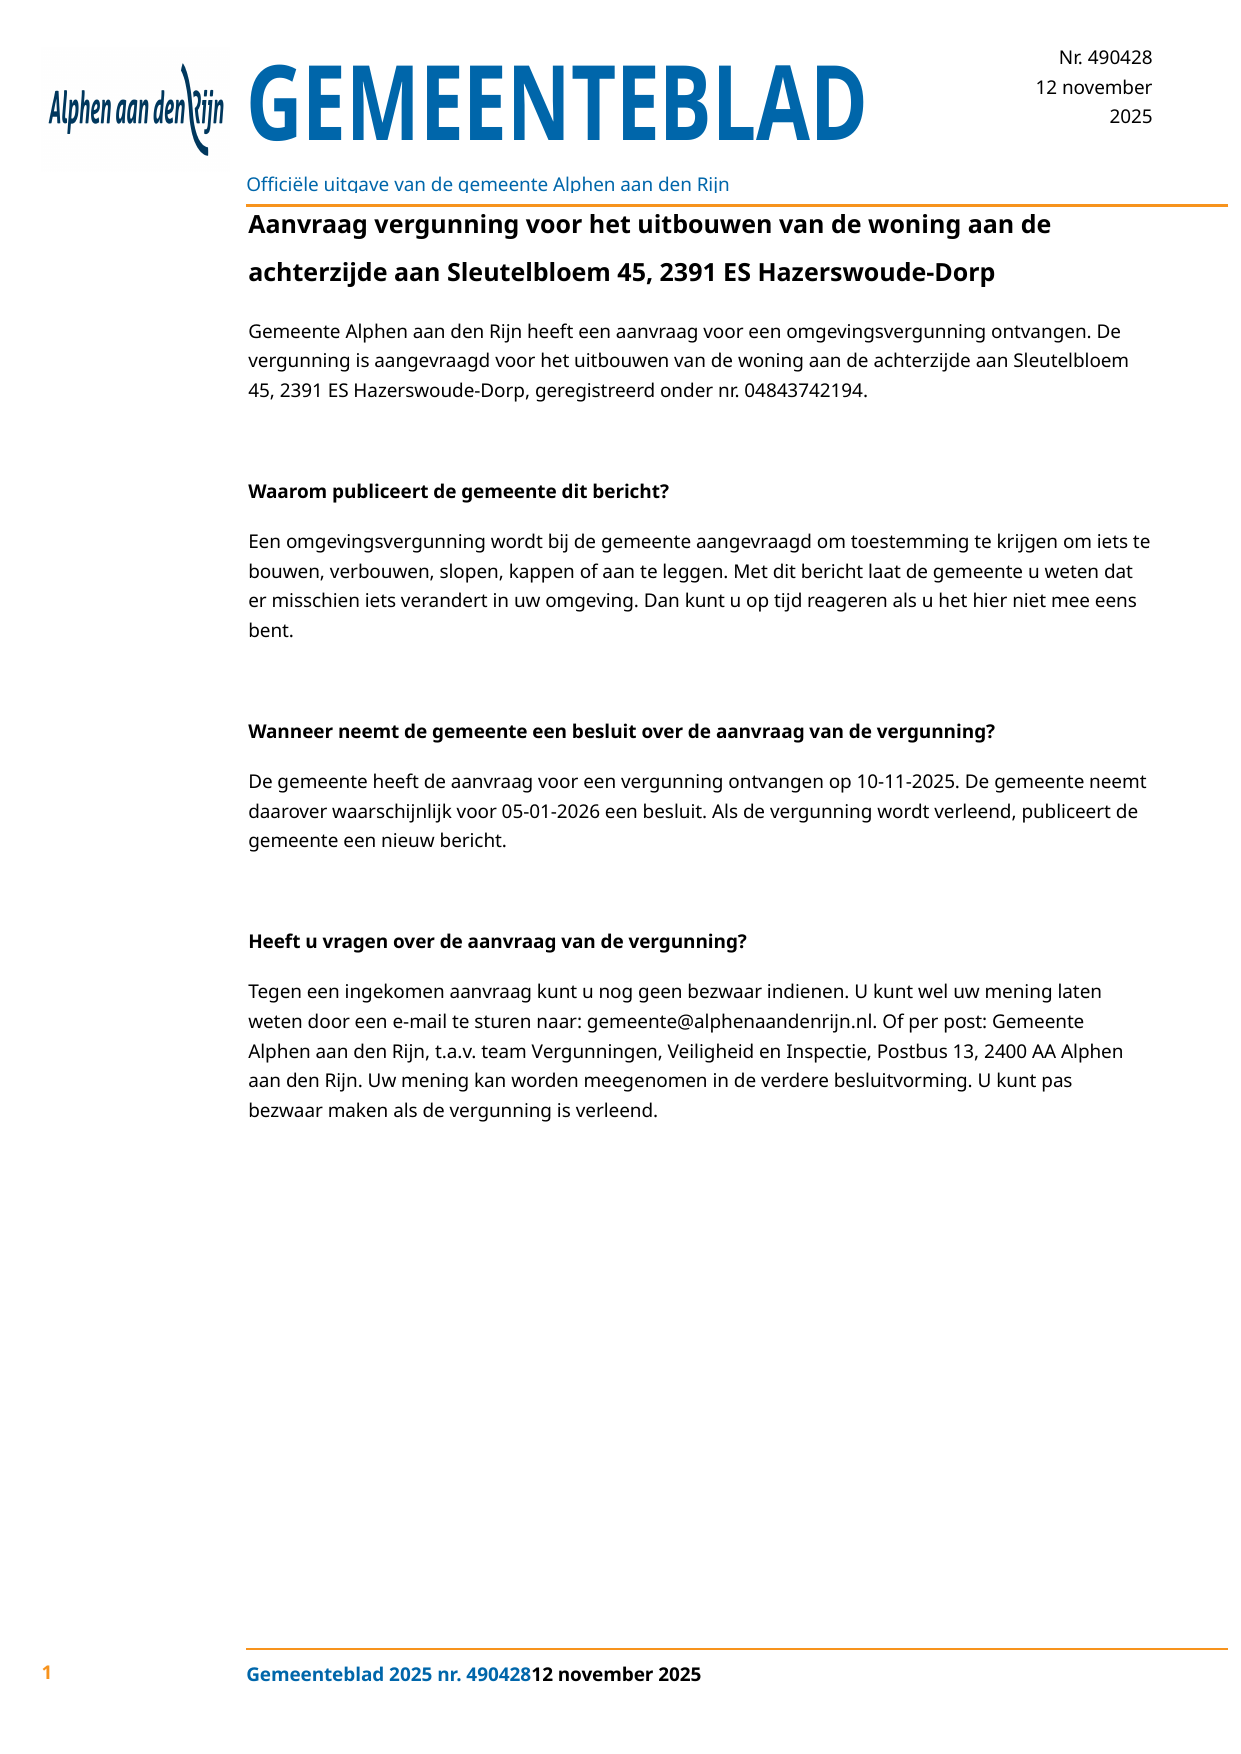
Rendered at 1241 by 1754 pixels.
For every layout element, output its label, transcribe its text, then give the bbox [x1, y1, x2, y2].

text Aanvraag vergunning voor het uitbouwen van de woning aan de achterzijde aan Sleutelbloem 45, 2391 ES Hazerswoude-Dorp [248, 207, 1152, 288]
picture [41, 47, 231, 172]
text Heeft u vragen over de aanvraag van de vergunning? [248, 928, 1152, 954]
text De gemeente heeft de aanvraag voor een vergunning ontvangen op 10-11-2025. De gemeente neemt daarover waarschijnlijk voor 05-01-2026 een besluit. Als de vergunning wordt verleend, publiceert de gemeente een nieuw bericht. [248, 768, 1152, 853]
text Tegen een ingekomen aanvraag kunt u nog geen bezwaar indienen. U kunt wel uw mening laten weten door een e-mail te sturen naar: gemeente@alphenaandenrijn.nl. Of per post: Gemeente Alphen aan den Rijn, t.a.v. team Vergunningen, Veiligheid en Inspectie, Postbus 13, 2400 AA Alphen aan den Rijn. Uw mening kan worden meegenomen in de verdere besluitvorming. U kunt pas bezwaar maken als de vergunning is verleend. [248, 979, 1152, 1123]
text Een omgevingsvergunning wordt bij de gemeente aangevraagd om toestemming te krijgen om iets te bouwen, verbouwen, slopen, kappen of aan te leggen. Met dit bericht laat de gemeente u weten dat er misschien iets verandert in uw omgeving. Dan kunt u op tijd reageren als u het hier niet mee eens bent. [248, 528, 1152, 643]
text Gemeente Alphen aan den Rijn heeft een aanvraag voor een omgevingsvergunning ontvangen. De vergunning is aangevraagd voor het uitbouwen van de woning aan de achterzijde aan Sleutelbloem 45, 2391 ES Hazerswoude-Dorp, geregistreerd onder nr. 04843742194. [248, 318, 1152, 403]
text Waarom publiceert de gemeente dit bericht? [248, 478, 1152, 504]
text Wanneer neemt de gemeente een besluit over de aanvraag van de vergunning? [248, 718, 1152, 744]
